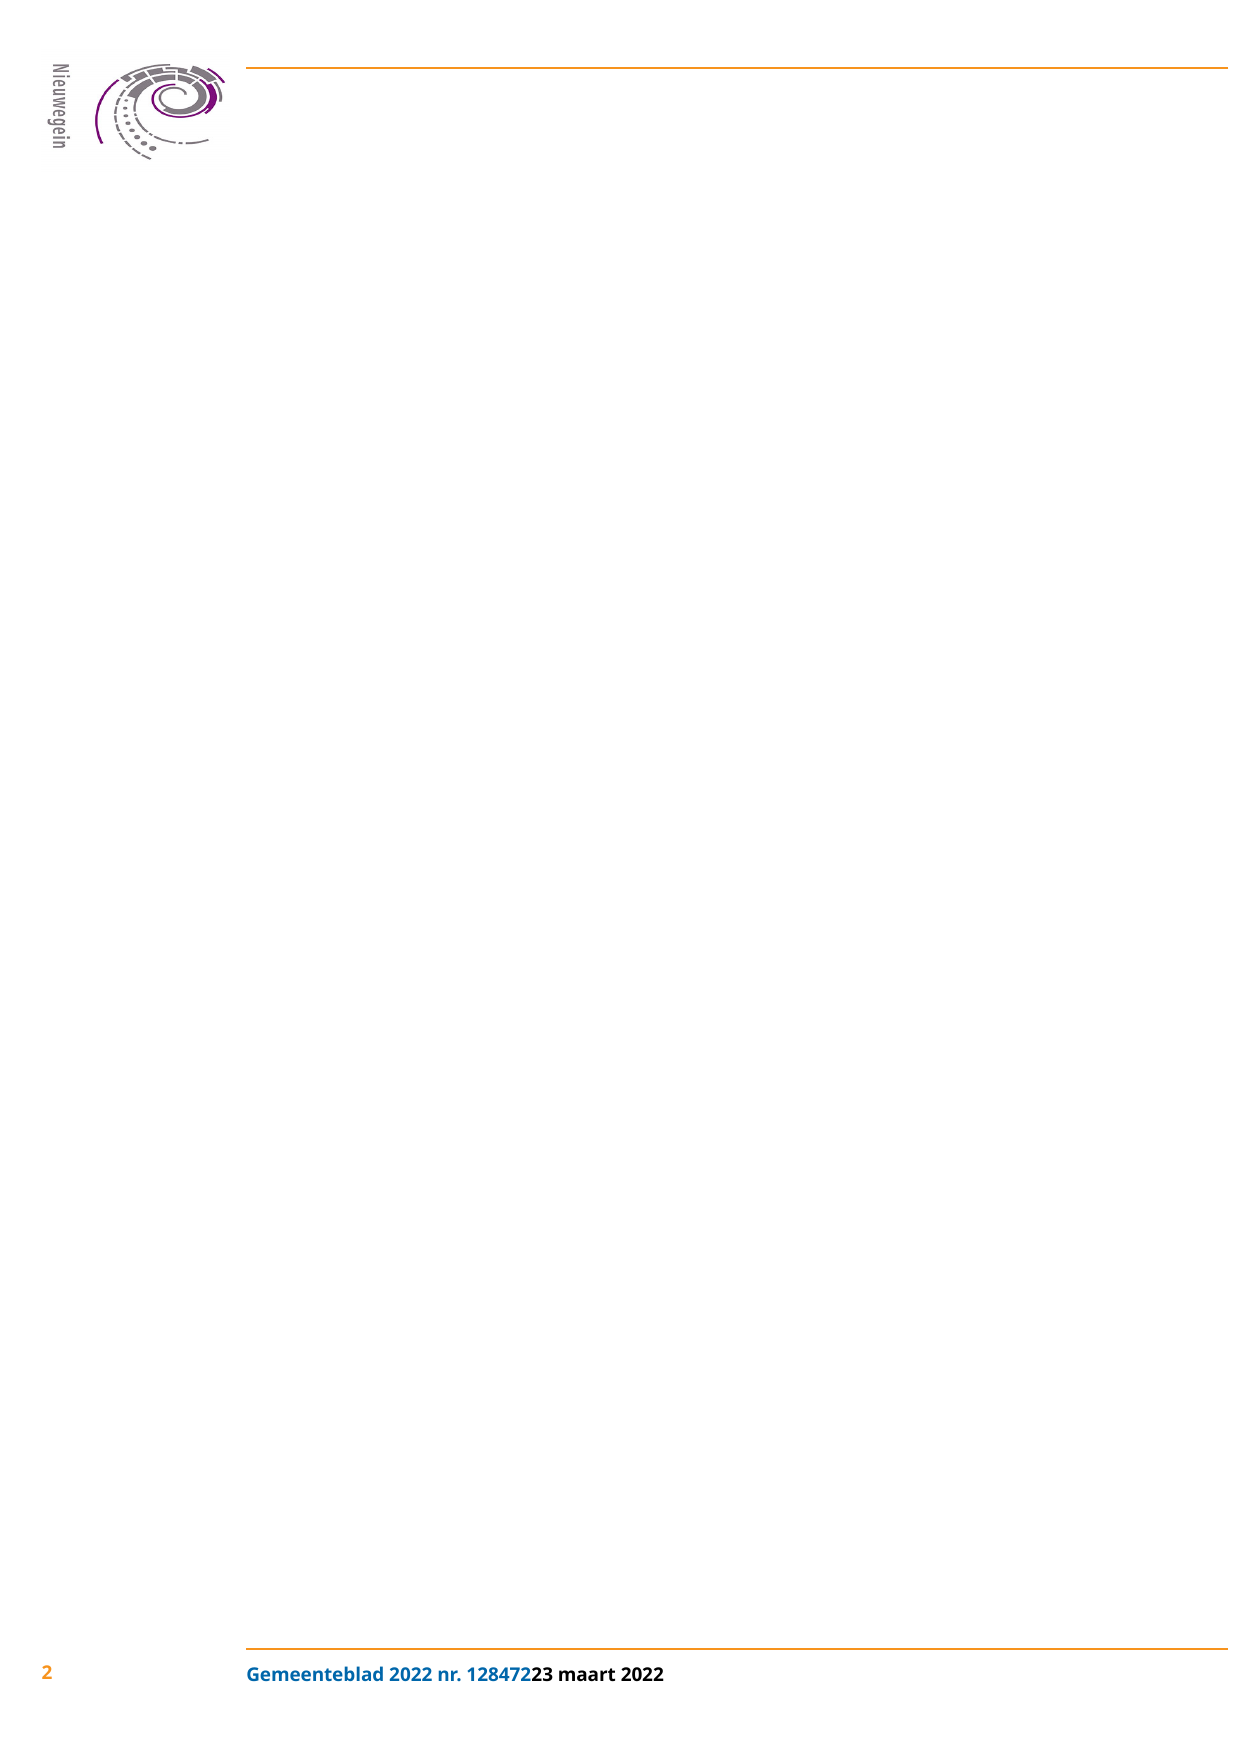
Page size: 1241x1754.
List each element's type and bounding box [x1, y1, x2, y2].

picture [41, 47, 231, 172]
